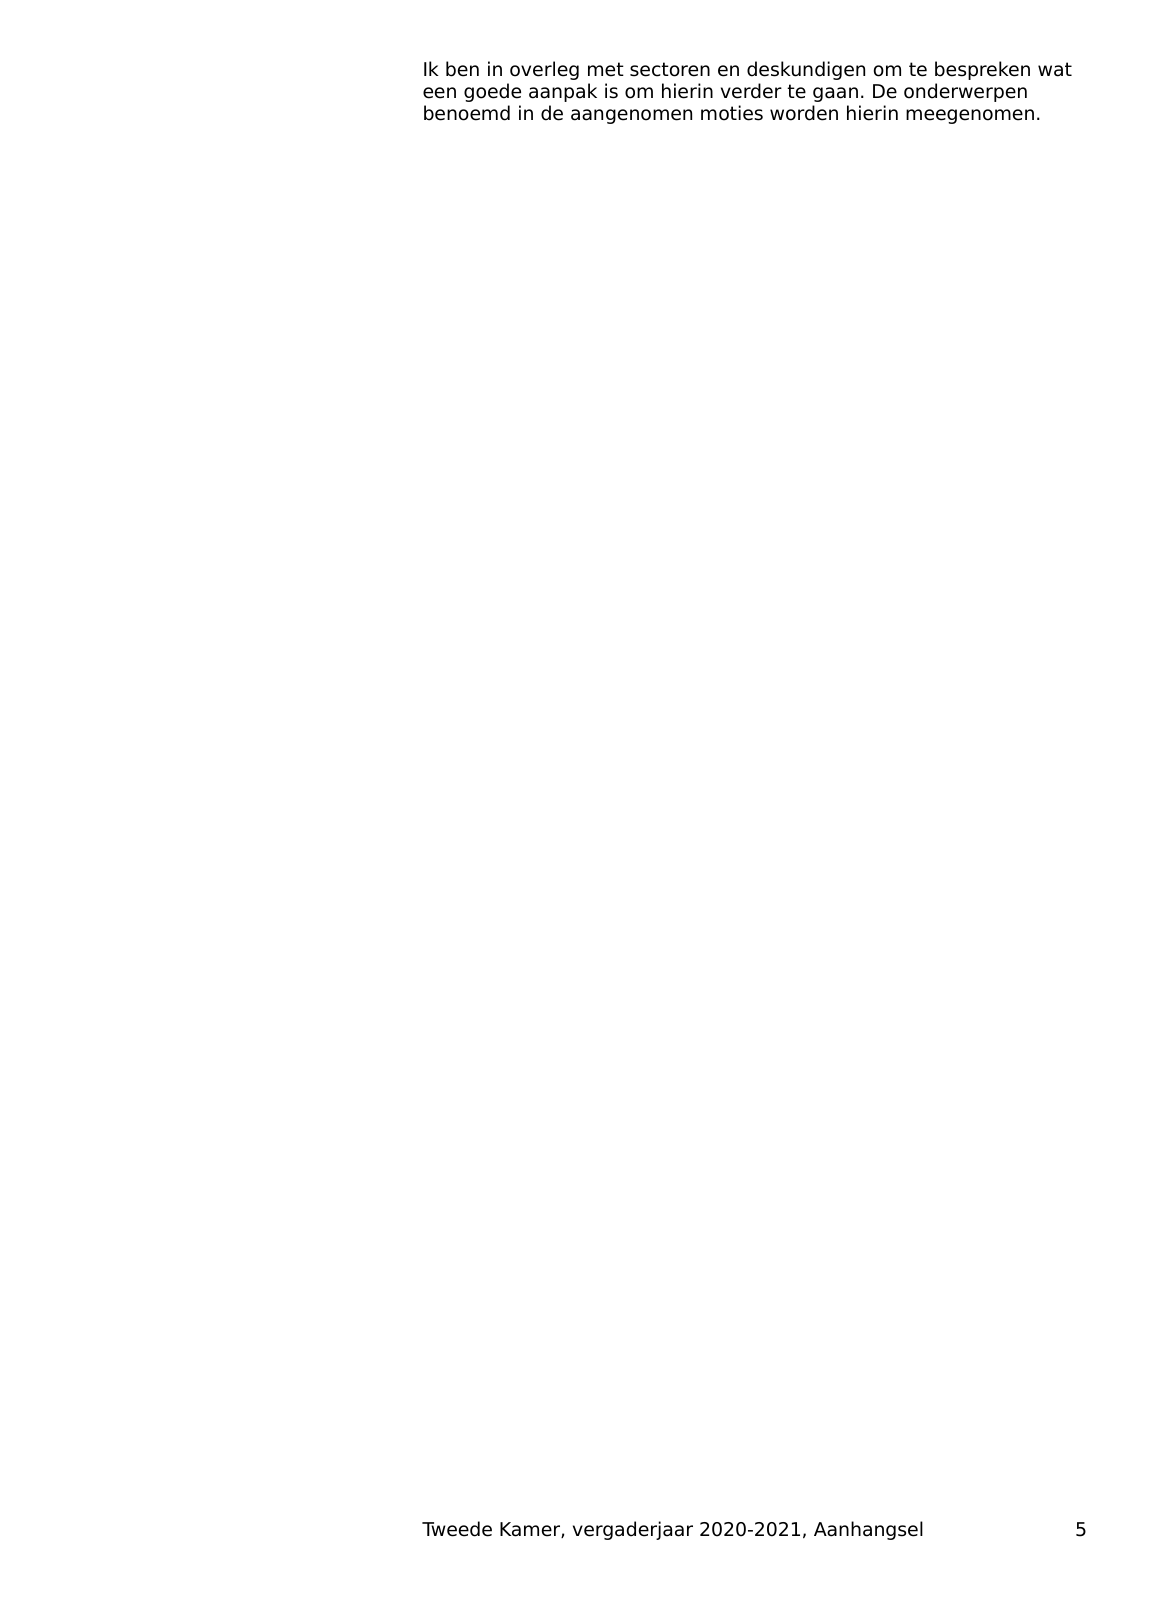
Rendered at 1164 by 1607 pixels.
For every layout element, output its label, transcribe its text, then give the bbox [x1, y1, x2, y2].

text Ik ben in overleg met sectoren en deskundigen om te bespreken wat een goede aanpak is om hierin verder te gaan. De onderwerpen benoemd in de aangenomen moties worden hierin meegenomen. [422, 59, 1087, 125]
